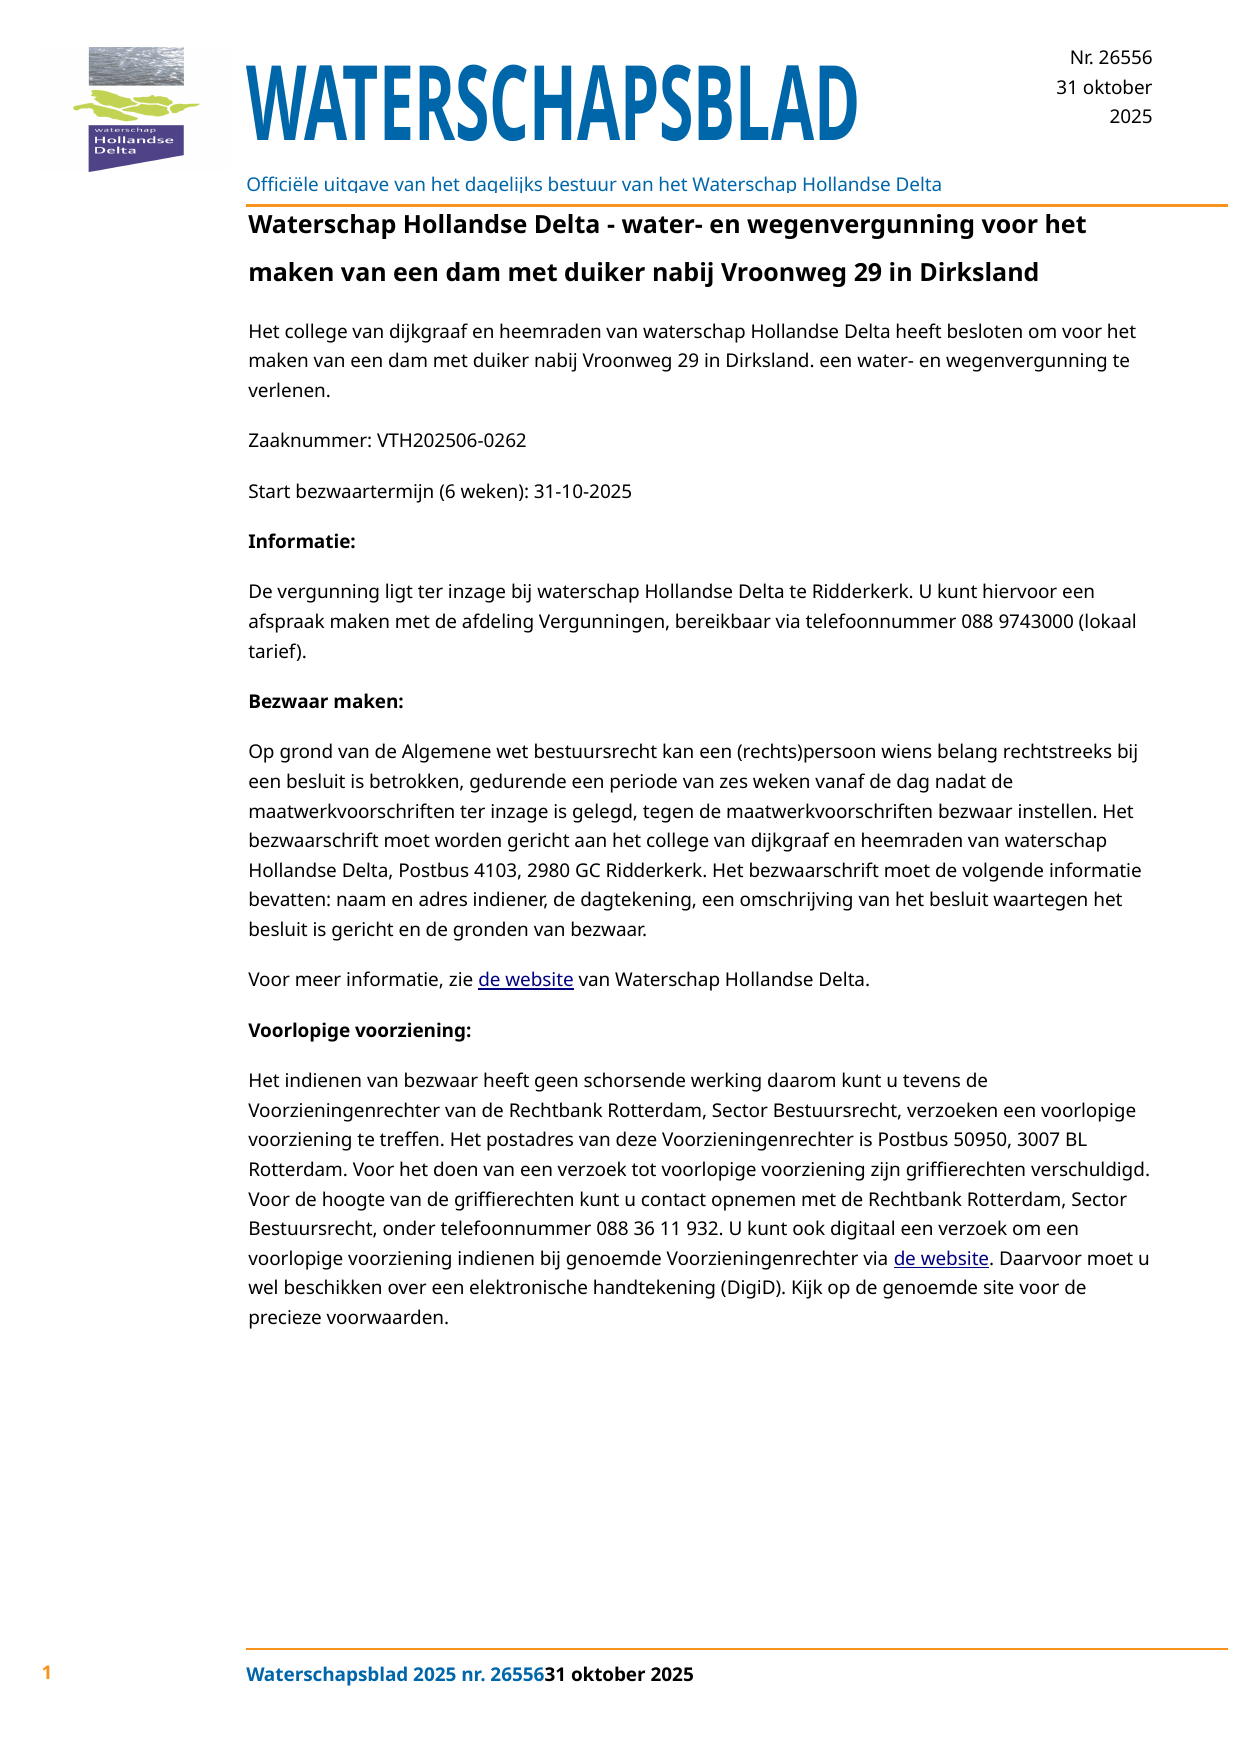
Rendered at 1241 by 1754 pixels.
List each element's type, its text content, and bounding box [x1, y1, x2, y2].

text Op grond van de Algemene wet bestuursrecht kan een (rechts)persoon wiens belang rechtstreeks bij een besluit is betrokken, gedurende een periode van zes weken vanaf de dag nadat de maatwerkvoorschriften ter inzage is gelegd, tegen de maatwerkvoorschriften bezwaar instellen. Het bezwaarschrift moet worden gericht aan het college van dijkgraaf en heemraden van waterschap Hollandse Delta, Postbus 4103, 2980 GC Ridderkerk. Het bezwaarschrift moet de volgende informatie bevatten: naam en adres indiener, de dagtekening, een omschrijving van het besluit waartegen het besluit is gericht en de gronden van bezwaar. [248, 739, 1152, 942]
text Het indienen van bezwaar heeft geen schorsende werking daarom kunt u tevens de Voorzieningenrechter van de Rechtbank Rotterdam, Sector Bestuursrecht, verzoeken een voorlopige voorziening te treffen. Het postadres van deze Voorzieningenrechter is Postbus 50950, 3007 BL Rotterdam. Voor het doen van een verzoek tot voorlopige voorziening zijn griffierechten verschuldigd. Voor de hoogte van de griffierechten kunt u contact opnemen met de Rechtbank Rotterdam, Sector Bestuursrecht, onder telefoonnummer 088 36 11 932. U kunt ook digitaal een verzoek om een voorlopige voorziening indienen bij genoemde Voorzieningenrechter via de website. Daarvoor moet u wel beschikken over een elektronische handtekening (DigiD). Kijk op de genoemde site voor de precieze voorwaarden. [248, 1067, 1152, 1330]
text Voor meer informatie, zie de website van Waterschap Hollandse Delta. [248, 967, 1152, 992]
text Voorlopige voorziening: [248, 1017, 1152, 1043]
text Start bezwaartermijn (6 weken): 31-10-2025 [248, 478, 1152, 504]
text Waterschap Hollandse Delta - water- en wegenvergunning voor het maken van een dam met duiker nabij Vroonweg 29 in Dirksland [248, 207, 1152, 288]
text Informatie: [248, 528, 1152, 554]
picture [41, 47, 231, 172]
text Zaaknummer: VTH202506-0262 [248, 427, 1152, 453]
text Het college van dijkgraaf en heemraden van waterschap Hollandse Delta heeft besloten om voor het maken van een dam met duiker nabij Vroonweg 29 in Dirksland. een water- en wegenvergunning te verlenen. [248, 318, 1152, 403]
text Bezwaar maken: [248, 688, 1152, 714]
text De vergunning ligt ter inzage bij waterschap Hollandse Delta te Ridderkerk. U kunt hiervoor een afspraak maken met de afdeling Vergunningen, bereikbaar via telefoonnummer 088 9743000 (lokaal tarief). [248, 579, 1152, 664]
